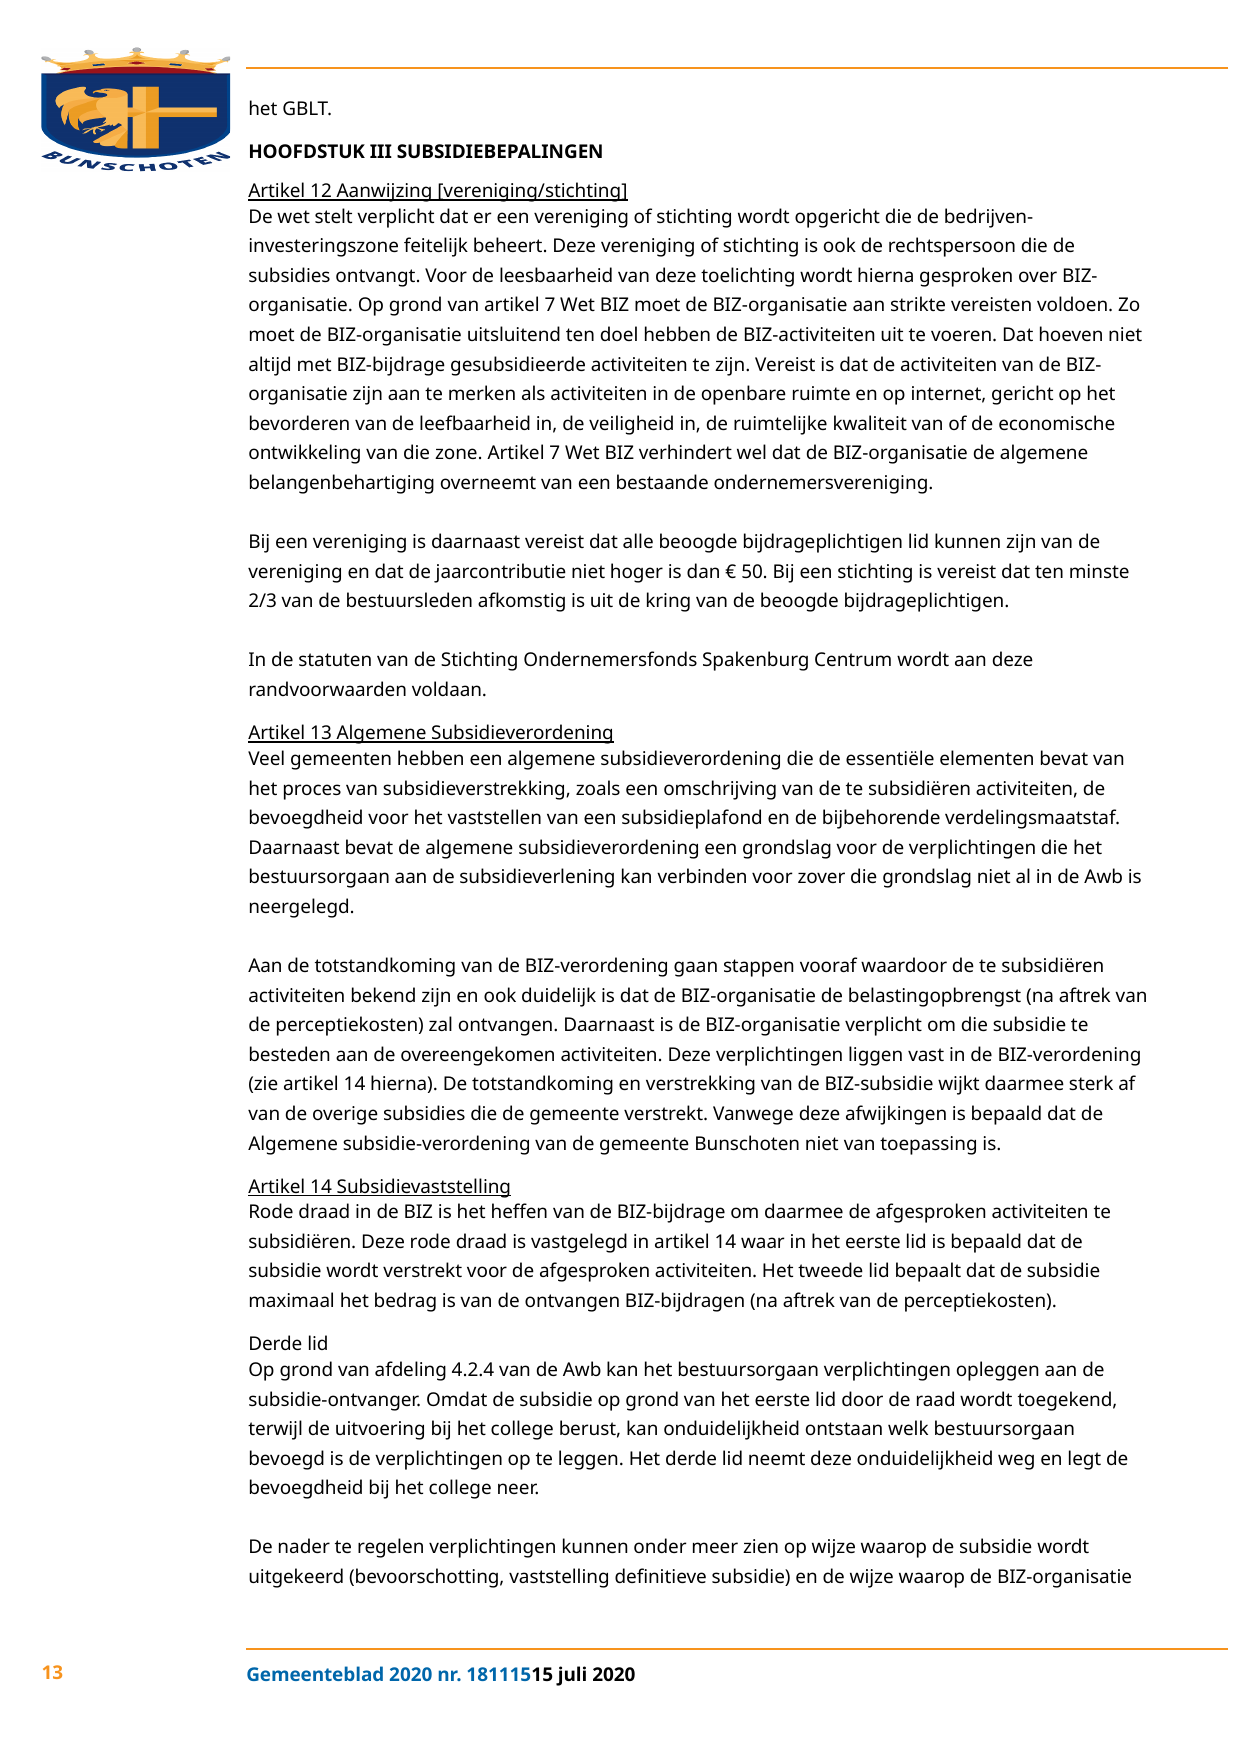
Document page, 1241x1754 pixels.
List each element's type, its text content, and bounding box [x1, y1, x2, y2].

text Bij een vereniging is daarnaast vereist dat alle beoogde bijdrageplichtigen lid kunnen zijn van de vereniging en dat de jaarcontributie niet hoger is dan € 50. Bij een stichting is vereist dat ten minste 2/3 van de bestuursleden afkomstig is uit de kring van de beoogde bijdrageplichtigen. [248, 528, 1152, 613]
picture [41, 47, 231, 172]
text Artikel 12 Aanwijzing [vereniging/stichting] [248, 177, 1152, 203]
text In de statuten van de Stichting Ondernemersfonds Spakenburg Centrum wordt aan deze randvoorwaarden voldaan. [248, 647, 1152, 702]
text Op grond van afdeling 4.2.4 van de Awb kan het bestuursorgaan verplichtingen opleggen aan de subsidie-ontvanger. Omdat de subsidie op grond van het eerste lid door de raad wordt toegekend, terwijl de uitvoering bij het college berust, kan onduidelijkheid ontstaan welk bestuursorgaan bevoegd is de verplichtingen op te leggen. Het derde lid neemt deze onduidelijkheid weg en legt de bevoegdheid bij het college neer. [248, 1356, 1152, 1500]
text HOOFDSTUK III SUBSIDIEBEPALINGEN [248, 138, 1152, 164]
text Rode draad in de BIZ is het heffen van de BIZ-bijdrage om daarmee de afgesproken activiteiten te subsidiëren. Deze rode draad is vastgelegd in artikel 14 waar in het eerste lid is bepaald dat de subsidie wordt verstrekt voor de afgesproken activiteiten. Het tweede lid bepaalt dat de subsidie maximaal het bedrag is van de ontvangen BIZ-bijdragen (na aftrek van de perceptiekosten). [248, 1198, 1152, 1313]
text Veel gemeenten hebben een algemene subsidieverordening die de essentiële elementen bevat van het proces van subsidieverstrekking, zoals een omschrijving van de te subsidiëren activiteiten, de bevoegdheid voor het vaststellen van een subsidieplafond en de bijbehorende verdelingsmaatstaf. Daarnaast bevat de algemene subsidieverordening een grondslag voor de verplichtingen die het bestuursorgaan aan de subsidieverlening kan verbinden voor zover die grondslag niet al in de Awb is neergelegd. [248, 745, 1152, 919]
text het GBLT. [248, 95, 1152, 121]
text Artikel 13 Algemene Subsidieverordening [248, 719, 1152, 745]
text De wet stelt verplicht dat er een vereniging of stichting wordt opgericht die de bedrijven-investeringszone feitelijk beheert. Deze vereniging of stichting is ook de rechtspersoon die de subsidies ontvangt. Voor de leesbaarheid van deze toelichting wordt hierna gesproken over BIZ-organisatie. Op grond van artikel 7 Wet BIZ moet de BIZ-organisatie aan strikte vereisten voldoen. Zo moet de BIZ-organisatie uitsluitend ten doel hebben de BIZ-activiteiten uit te voeren. Dat hoeven niet altijd met BIZ-bijdrage gesubsidieerde activiteiten te zijn. Vereist is dat de activiteiten van de BIZ-organisatie zijn aan te merken als activiteiten in de openbare ruimte en op internet, gericht op het bevorderen van de leefbaarheid in, de veiligheid in, de ruimtelijke kwaliteit van of de economische ontwikkeling van die zone. Artikel 7 Wet BIZ verhindert wel dat de BIZ-organisatie de algemene belangenbehartiging overneemt van een bestaande ondernemersvereniging. [248, 203, 1152, 495]
text Derde lid [248, 1330, 1152, 1356]
text De nader te regelen verplichtingen kunnen onder meer zien op wijze waarop de subsidie wordt uitgekeerd (bevoorschotting, vaststelling definitieve subsidie) en de wijze waarop de BIZ-organisatie [248, 1534, 1152, 1589]
text Aan de totstandkoming van de BIZ-verordening gaan stappen vooraf waardoor de te subsidiëren activiteiten bekend zijn en ook duidelijk is dat de BIZ-organisatie de belastingopbrengst (na aftrek van de perceptiekosten) zal ontvangen. Daarnaast is de BIZ-organisatie verplicht om die subsidie te besteden aan de overeengekomen activiteiten. Deze verplichtingen liggen vast in de BIZ-verordening (zie artikel 14 hierna). De totstandkoming en verstrekking van de BIZ-subsidie wijkt daarmee sterk af van de overige subsidies die de gemeente verstrekt. Vanwege deze afwijkingen is bepaald dat de Algemene subsidie-verordening van de gemeente Bunschoten niet van toepassing is. [248, 952, 1152, 1155]
text Artikel 14 Subsidievaststelling [248, 1173, 1152, 1198]
